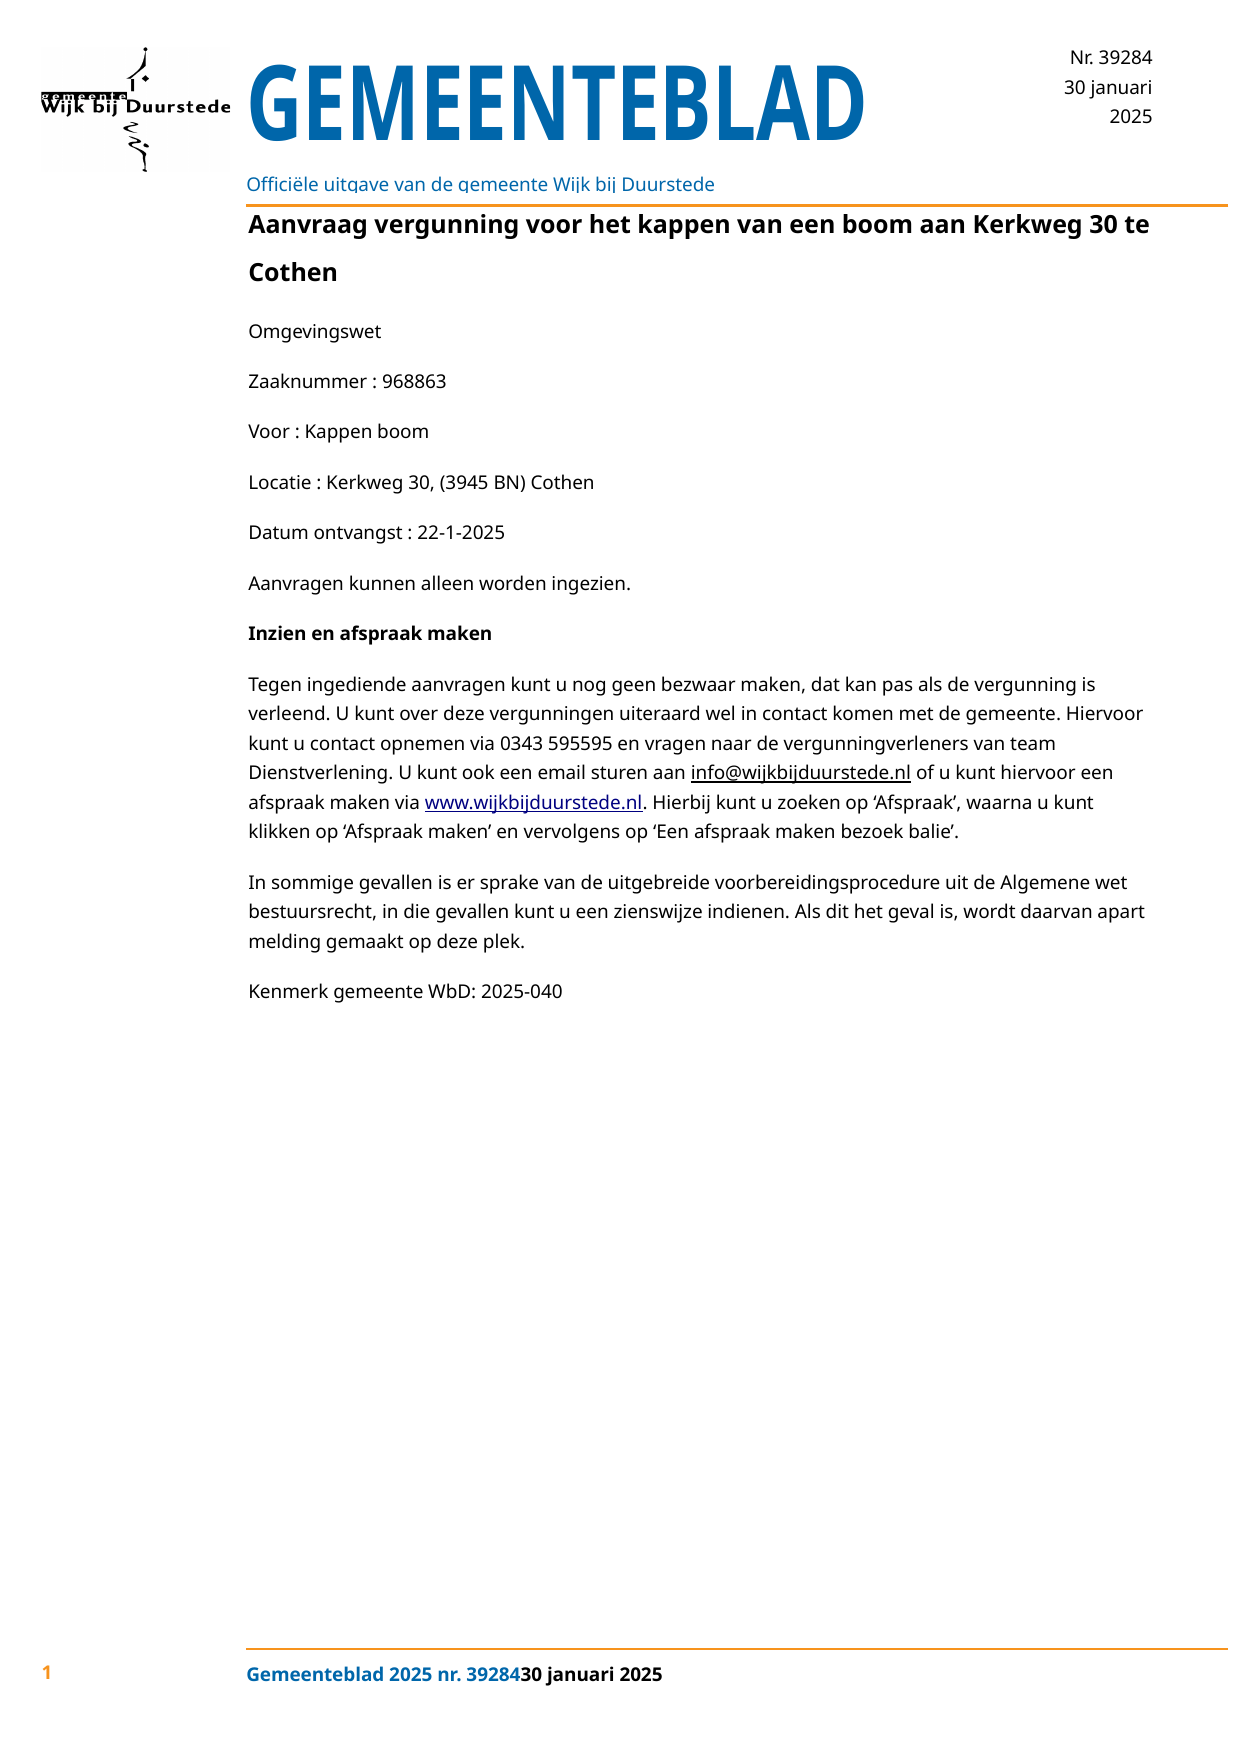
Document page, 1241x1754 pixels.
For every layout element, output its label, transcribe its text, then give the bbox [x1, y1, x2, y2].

picture [41, 47, 231, 172]
text Tegen ingediende aanvragen kunt u nog geen bezwaar maken, dat kan pas als de vergunning is verleend. U kunt over deze vergunningen uiteraard wel in contact komen met de gemeente. Hiervoor kunt u contact opnemen via 0343 595595 en vragen naar de vergunningverleners van team Dienstverlening. U kunt ook een email sturen aan info@wijkbijduurstede.nl of u kunt hiervoor een afspraak maken via www.wijkbijduurstede.nl. Hierbij kunt u zoeken op ‘Afspraak’, waarna u kunt klikken op ‘Afspraak maken’ en vervolgens op ‘Een afspraak maken bezoek balie’. [248, 671, 1152, 844]
text Zaaknummer : 968863 [248, 368, 1152, 394]
text In sommige gevallen is er sprake van de uitgebreide voorbereidingsprocedure uit de Algemene wet bestuursrecht, in die gevallen kunt u een zienswijze indienen. Als dit het geval is, wordt daarvan apart melding gemaakt op deze plek. [248, 869, 1152, 954]
text Inzien en afspraak maken [248, 620, 1152, 646]
text Datum ontvangst : 22-1-2025 [248, 519, 1152, 545]
text Locatie : Kerkweg 30, (3945 BN) Cothen [248, 469, 1152, 495]
text Voor : Kappen boom [248, 419, 1152, 444]
text Aanvragen kunnen alleen worden ingezien. [248, 570, 1152, 596]
text Kenmerk gemeente WbD: 2025-040 [248, 979, 1152, 1004]
text Omgevingswet [248, 318, 1152, 344]
text Aanvraag vergunning voor het kappen van een boom aan Kerkweg 30 te Cothen [248, 207, 1152, 288]
